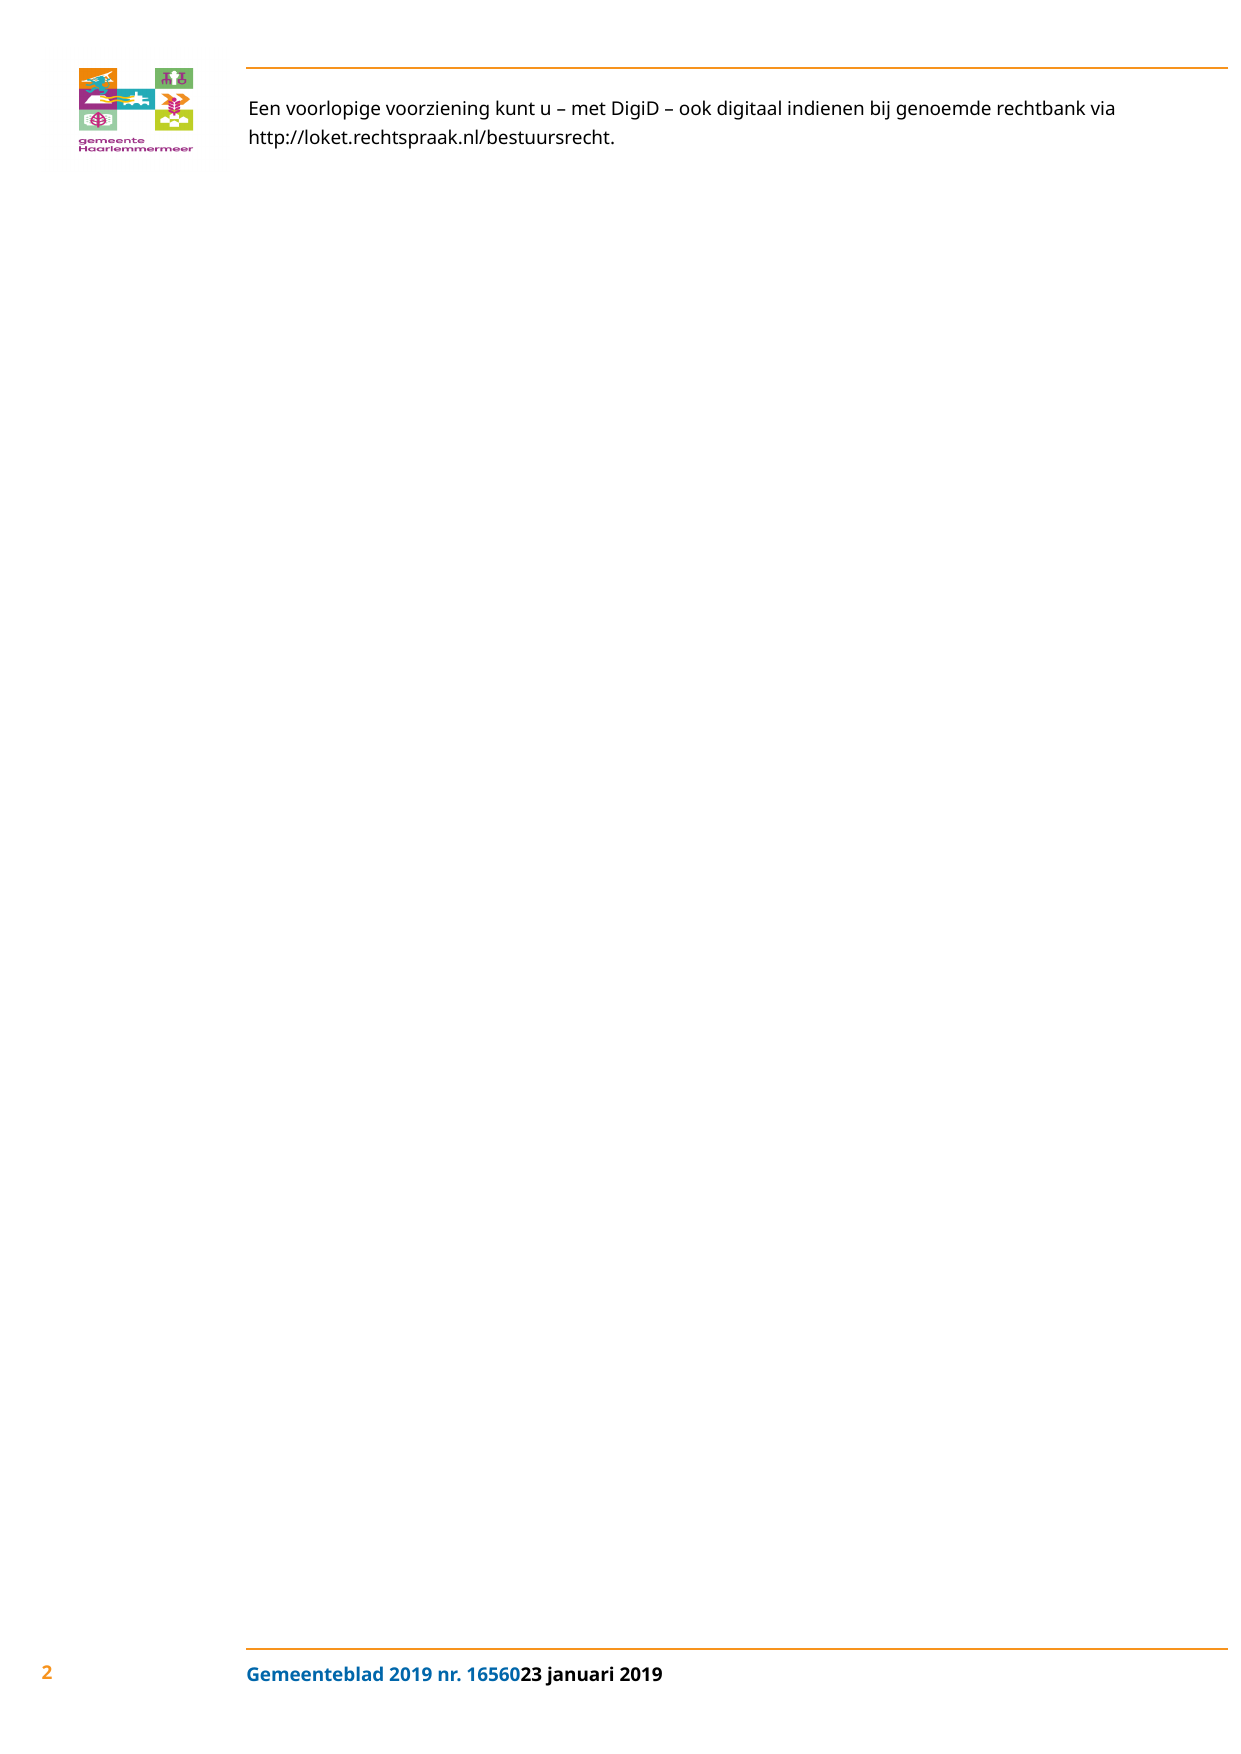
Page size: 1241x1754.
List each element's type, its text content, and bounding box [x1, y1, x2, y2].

text Een voorlopige voorziening kunt u – met DigiD – ook digitaal indienen bij genoemde rechtbank via http://loket.rechtspraak.nl/bestuursrecht. [248, 95, 1152, 150]
picture [41, 47, 231, 172]
